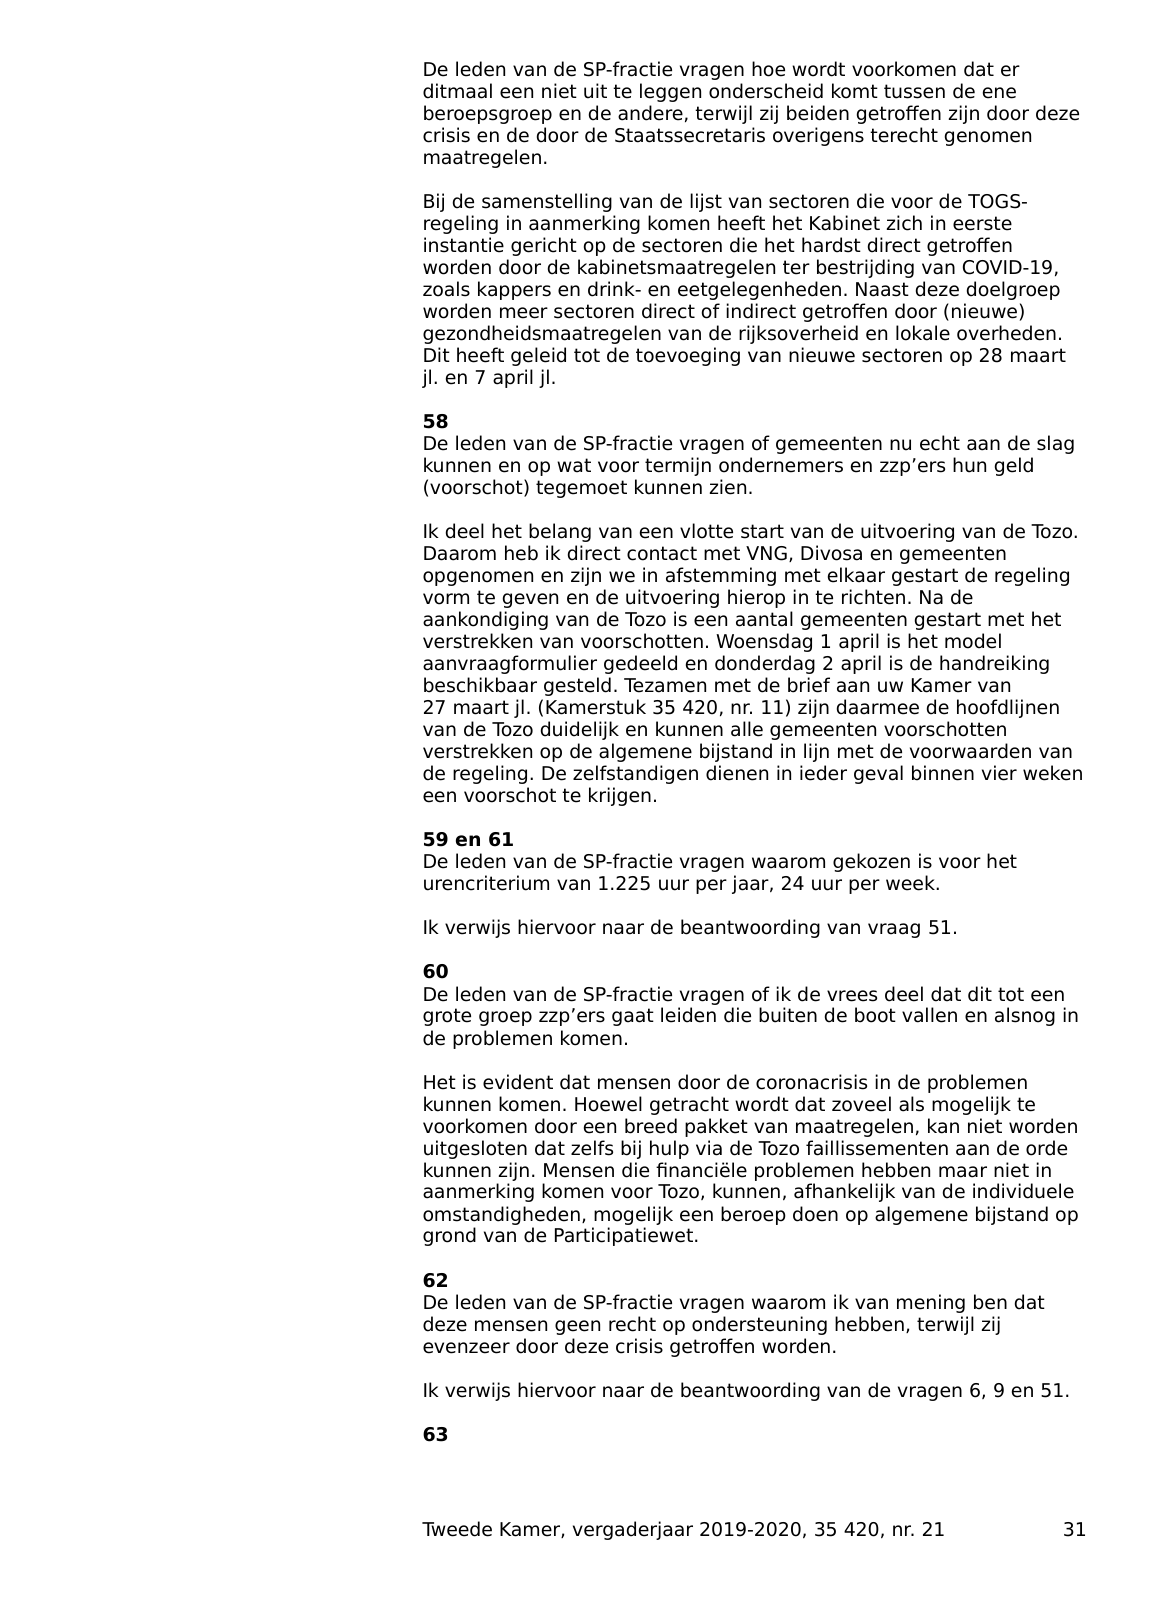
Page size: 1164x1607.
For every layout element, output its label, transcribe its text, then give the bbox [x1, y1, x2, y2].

text 62 [422, 1269, 1087, 1292]
text De leden van de SP-fractie vragen of gemeenten nu echt aan de slag kunnen en op wat voor termijn ondernemers en zzp’ers hun geld (voorschot) tegemoet kunnen zien. [422, 433, 1087, 499]
text 60 [422, 961, 1087, 983]
text De leden van de SP-fractie vragen waarom ik van mening ben dat deze mensen geen recht op ondersteuning hebben, terwijl zij evenzeer door deze crisis getroffen worden. [422, 1292, 1087, 1357]
text 59 en 61 [422, 829, 1087, 851]
text Het is evident dat mensen door de coronacrisis in de problemen kunnen komen. Hoewel getracht wordt dat zoveel als mogelijk te voorkomen door een breed pakket van maatregelen, kan niet worden uitgesloten dat zelfs bij hulp via de Tozo faillissementen aan de orde kunnen zijn. Mensen die financiële problemen hebben maar niet in aanmerking komen voor Tozo, kunnen, afhankelijk van de individuele omstandigheden, mogelijk een beroep doen op algemene bijstand op grond van de Participatiewet. [422, 1072, 1087, 1247]
text De leden van de SP-fractie vragen hoe wordt voorkomen dat er ditmaal een niet uit te leggen onderscheid komt tussen de ene beroepsgroep en de andere, terwijl zij beiden getroffen zijn door deze crisis en de door de Staatssecretaris overigens terecht genomen maatregelen. [422, 59, 1087, 169]
text Ik verwijs hiervoor naar de beantwoording van vraag 51. [422, 917, 1087, 939]
text Ik deel het belang van een vlotte start van de uitvoering van de Tozo. Daarom heb ik direct contact met VNG, Divosa en gemeenten opgenomen en zijn we in afstemming met elkaar gestart de regeling vorm te geven en de uitvoering hierop in te richten. Na de aankondiging van de Tozo is een aantal gemeenten gestart met het verstrekken van voorschotten. Woensdag 1 april is het model aanvraagformulier gedeeld en donderdag 2 april is de handreiking beschikbaar gesteld. Tezamen met de brief aan uw Kamer van 27 maart jl. (Kamerstuk 35 420, nr. 11) zijn daarmee de hoofdlijnen van de Tozo duidelijk en kunnen alle gemeenten voorschotten verstrekken op de algemene bijstand in lijn met de voorwaarden van de regeling. De zelfstandigen dienen in ieder geval binnen vier weken een voorschot te krijgen. [422, 521, 1087, 807]
text Bij de samenstelling van de lijst van sectoren die voor de TOGS-regeling in aanmerking komen heeft het Kabinet zich in eerste instantie gericht op de sectoren die het hardst direct getroffen worden door de kabinetsmaatregelen ter bestrijding van COVID-19, zoals kappers en drink- en eetgelegenheden. Naast deze doelgroep worden meer sectoren direct of indirect getroffen door (nieuwe) gezondheidsmaatregelen van de rijksoverheid en lokale overheden. Dit heeft geleid tot de toevoeging van nieuwe sectoren op 28 maart jl. en 7 april jl. [422, 191, 1087, 389]
text De leden van de SP-fractie vragen of ik de vrees deel dat dit tot een grote groep zzp’ers gaat leiden die buiten de boot vallen en alsnog in de problemen komen. [422, 983, 1087, 1049]
text 58 [422, 411, 1087, 433]
text Ik verwijs hiervoor naar de beantwoording van de vragen 6, 9 en 51. [422, 1380, 1087, 1402]
text De leden van de SP-fractie vragen waarom gekozen is voor het urencriterium van 1.225 uur per jaar, 24 uur per week. [422, 851, 1087, 895]
text 63 [422, 1424, 1087, 1446]
